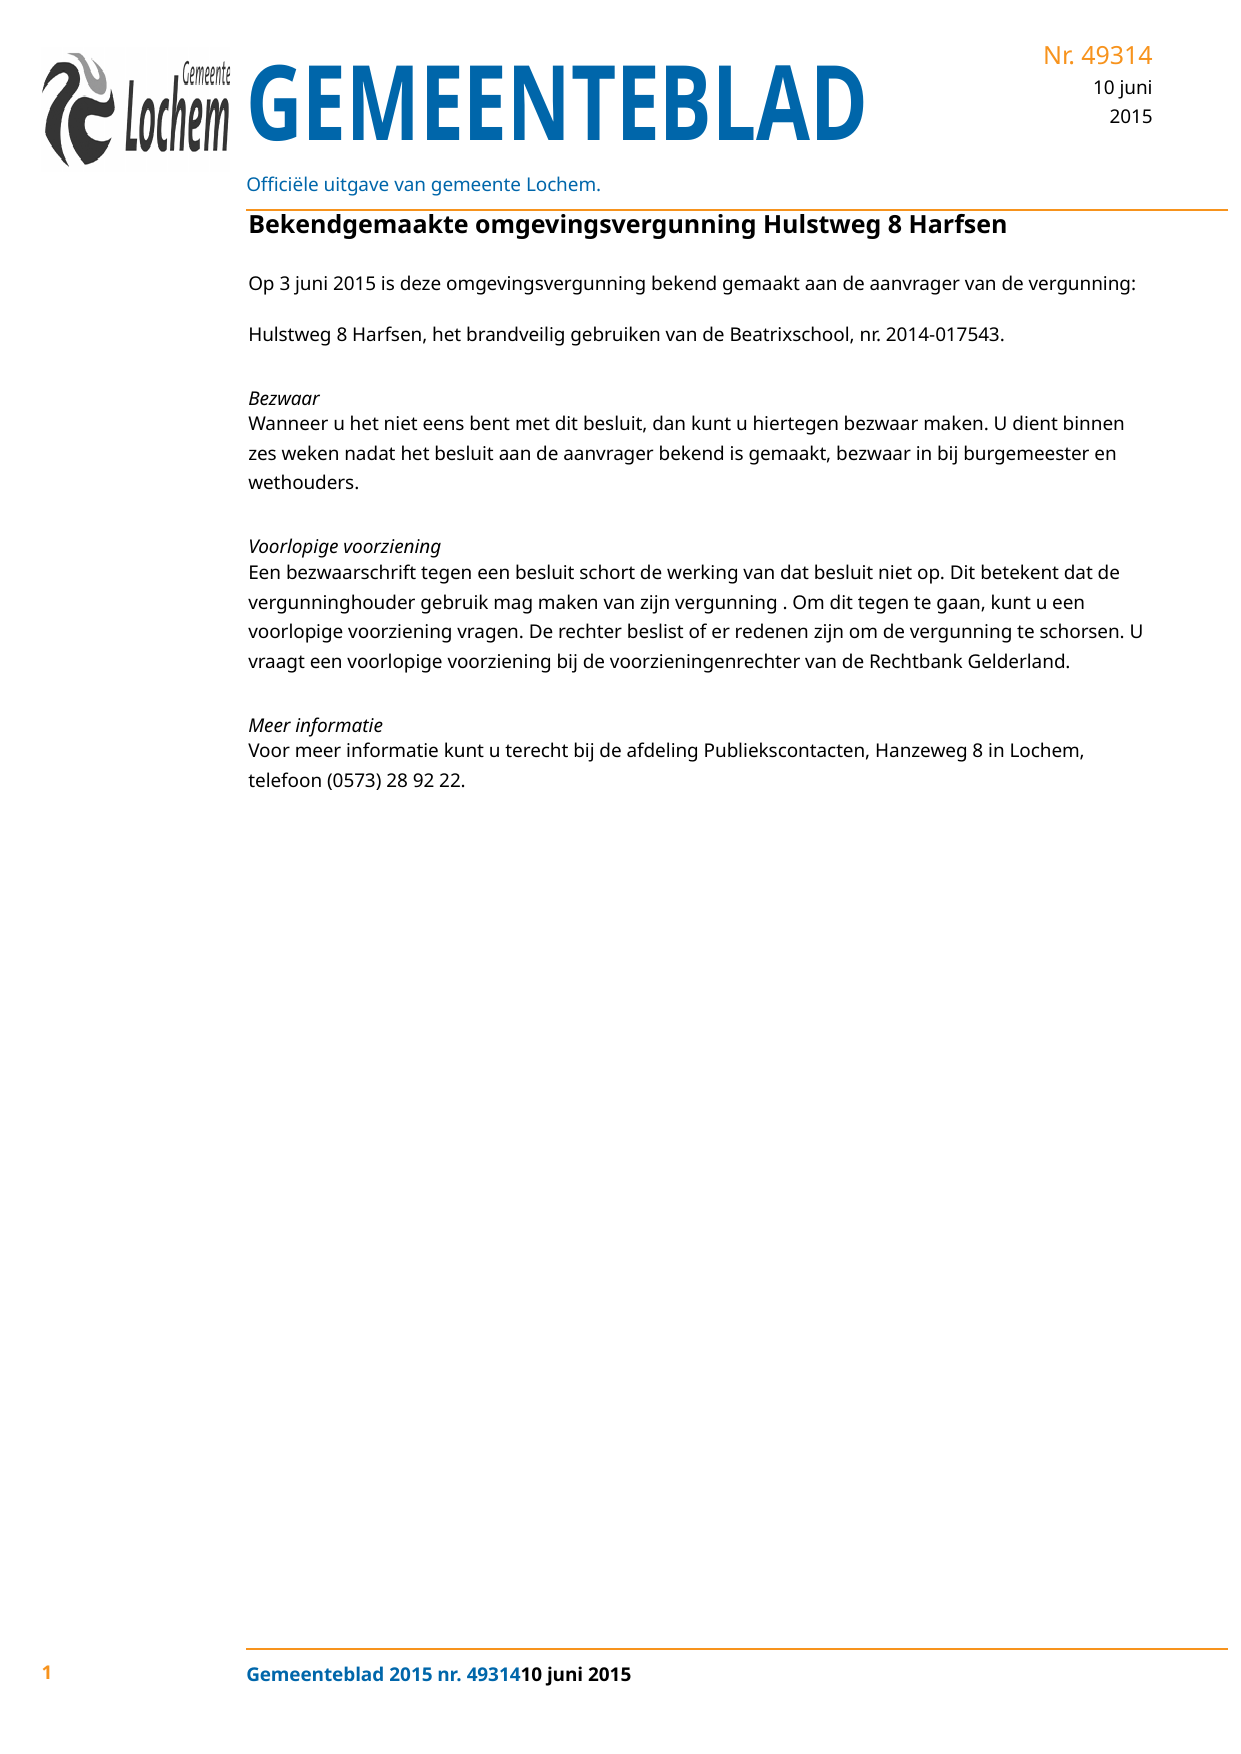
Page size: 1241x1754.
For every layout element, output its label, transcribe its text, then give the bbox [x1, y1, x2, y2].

text Voorlopige voorziening [248, 533, 1152, 559]
text Hulstweg 8 Harfsen, het brandveilig gebruiken van de Beatrixschool, nr. 2014-017543. [248, 321, 1152, 346]
picture [41, 47, 231, 172]
text Bekendgemaakte omgevingsvergunning Hulstweg 8 Harfsen [248, 211, 1152, 241]
text Voor meer informatie kunt u terecht bij de afdeling Publiekscontacten, Hanzeweg 8 in Lochem, telefoon (0573) 28 92 22. [248, 738, 1152, 793]
text Bezwaar [248, 385, 1152, 410]
text Een bezwaarschrift tegen een besluit schort de werking van dat besluit niet op. Dit betekent dat de vergunninghouder gebruik mag maken van zijn vergunning . Om dit tegen te gaan, kunt u een voorlopige voorziening vragen. De rechter beslist of er redenen zijn om de vergunning te schorsen. U vraagt een voorlopige voorziening bij de voorzieningenrechter van de Rechtbank Gelderland. [248, 559, 1152, 674]
text Op 3 juni 2015 is deze omgevingsvergunning bekend gemaakt aan de aanvrager van de vergunning: [248, 270, 1152, 296]
text Wanneer u het niet eens bent met dit besluit, dan kunt u hiertegen bezwaar maken. U dient binnen zes weken nadat het besluit aan de aanvrager bekend is gemaakt, bezwaar in bij burgemeester en wethouders. [248, 410, 1152, 495]
text Meer informatie [248, 712, 1152, 738]
